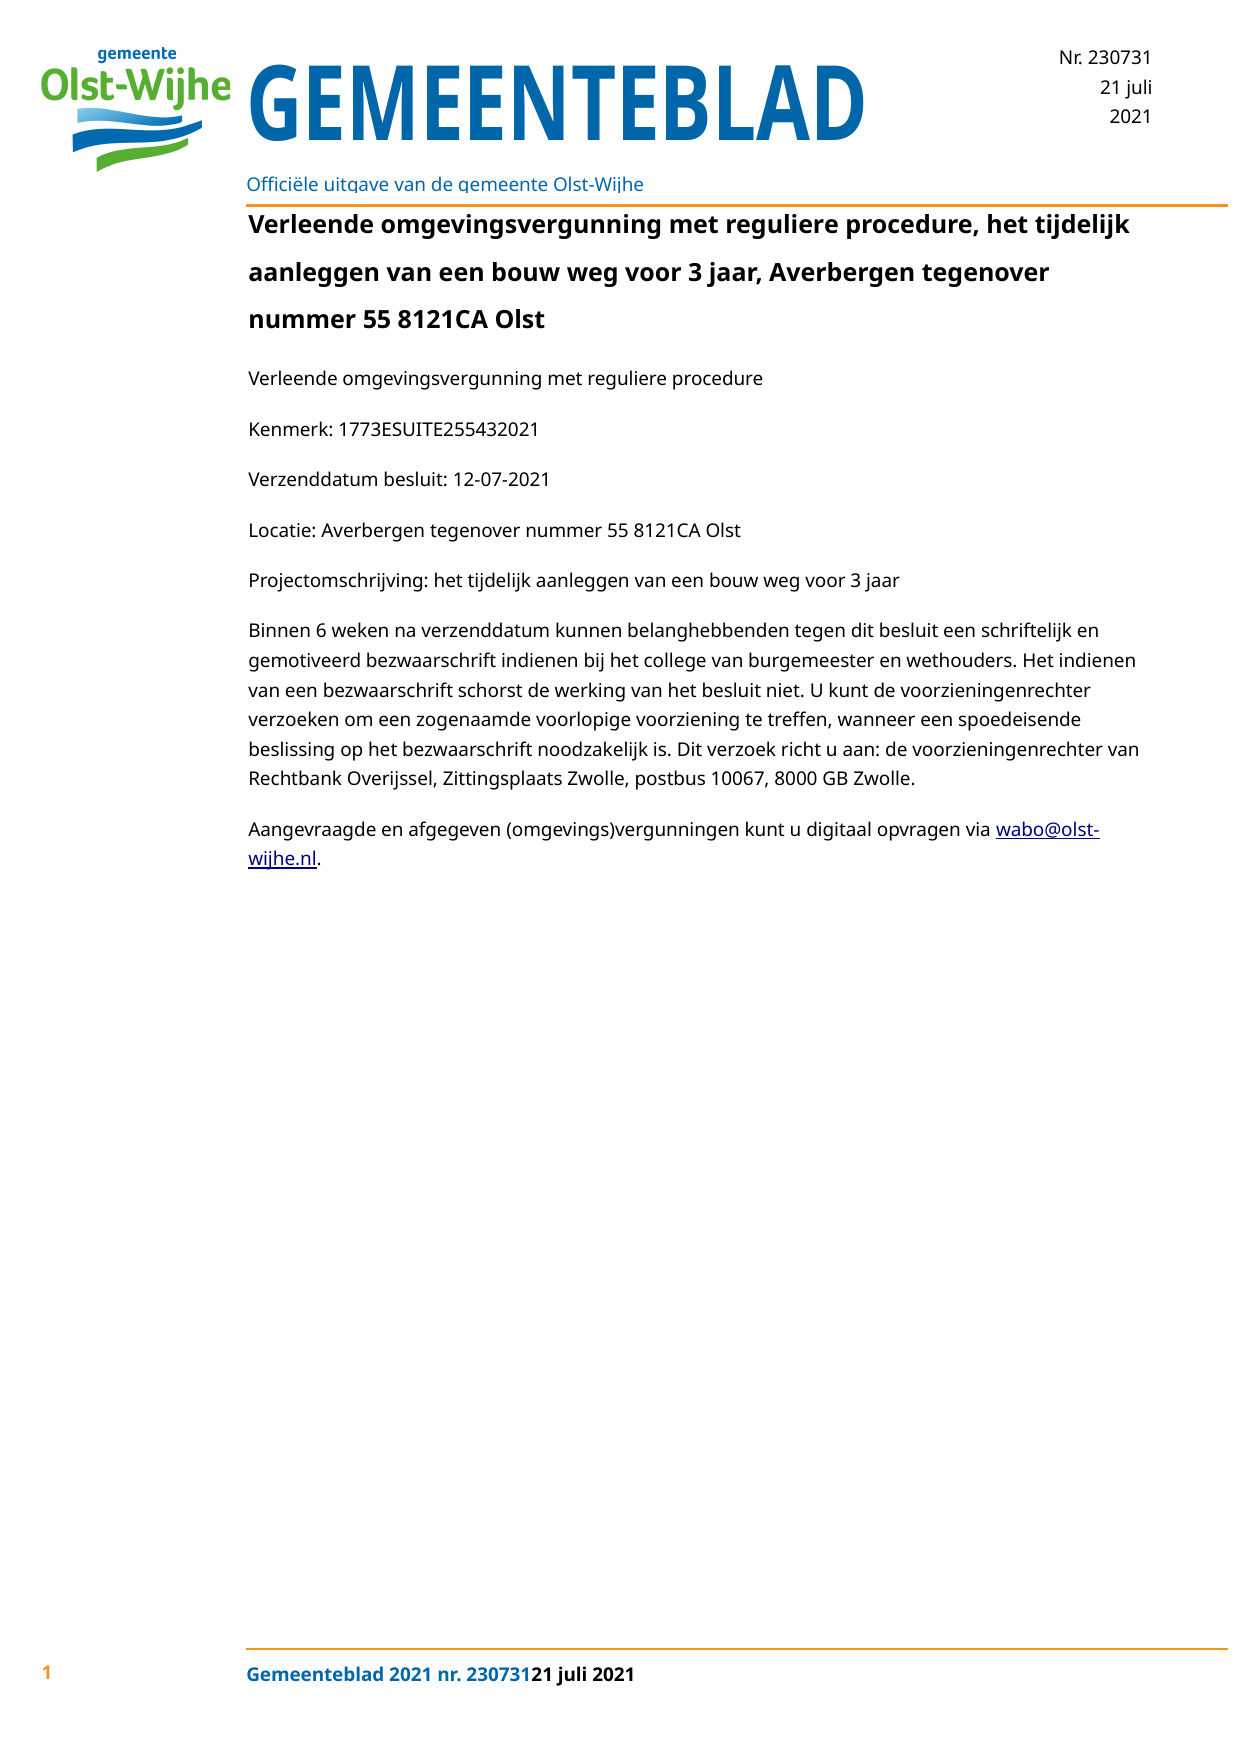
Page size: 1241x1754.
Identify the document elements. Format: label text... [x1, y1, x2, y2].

text Verzenddatum besluit: 12-07-2021 [248, 466, 1152, 492]
text Projectomschrijving: het tijdelijk aanleggen van een bouw weg voor 3 jaar [248, 567, 1152, 593]
text Aangevraagde en afgegeven (omgevings)vergunningen kunt u digitaal opvragen via wabo@olst-wijhe.nl. [248, 816, 1152, 871]
text Binnen 6 weken na verzenddatum kunnen belanghebbenden tegen dit besluit een schriftelijk en gemotiveerd bezwaarschrift indienen bij het college van burgemeester en wethouders. Het indienen van een bezwaarschrift schorst de werking van het besluit niet. U kunt de voorzieningenrechter verzoeken om een zogenaamde voorlopige voorziening te treffen, wanneer een spoedeisende beslissing op het bezwaarschrift noodzakelijk is. Dit verzoek richt u aan: de voorzieningenrechter van Rechtbank Overijssel, Zittingsplaats Zwolle, postbus 10067, 8000 GB Zwolle. [248, 618, 1152, 791]
picture [41, 47, 231, 172]
text Verleende omgevingsvergunning met reguliere procedure [248, 366, 1152, 391]
text Verleende omgevingsvergunning met reguliere procedure, het tijdelijk aanleggen van een bouw weg voor 3 jaar, Averbergen tegenover nummer 55 8121CA Olst [248, 207, 1152, 336]
text Locatie: Averbergen tegenover nummer 55 8121CA Olst [248, 517, 1152, 542]
text Kenmerk: 1773ESUITE255432021 [248, 416, 1152, 442]
